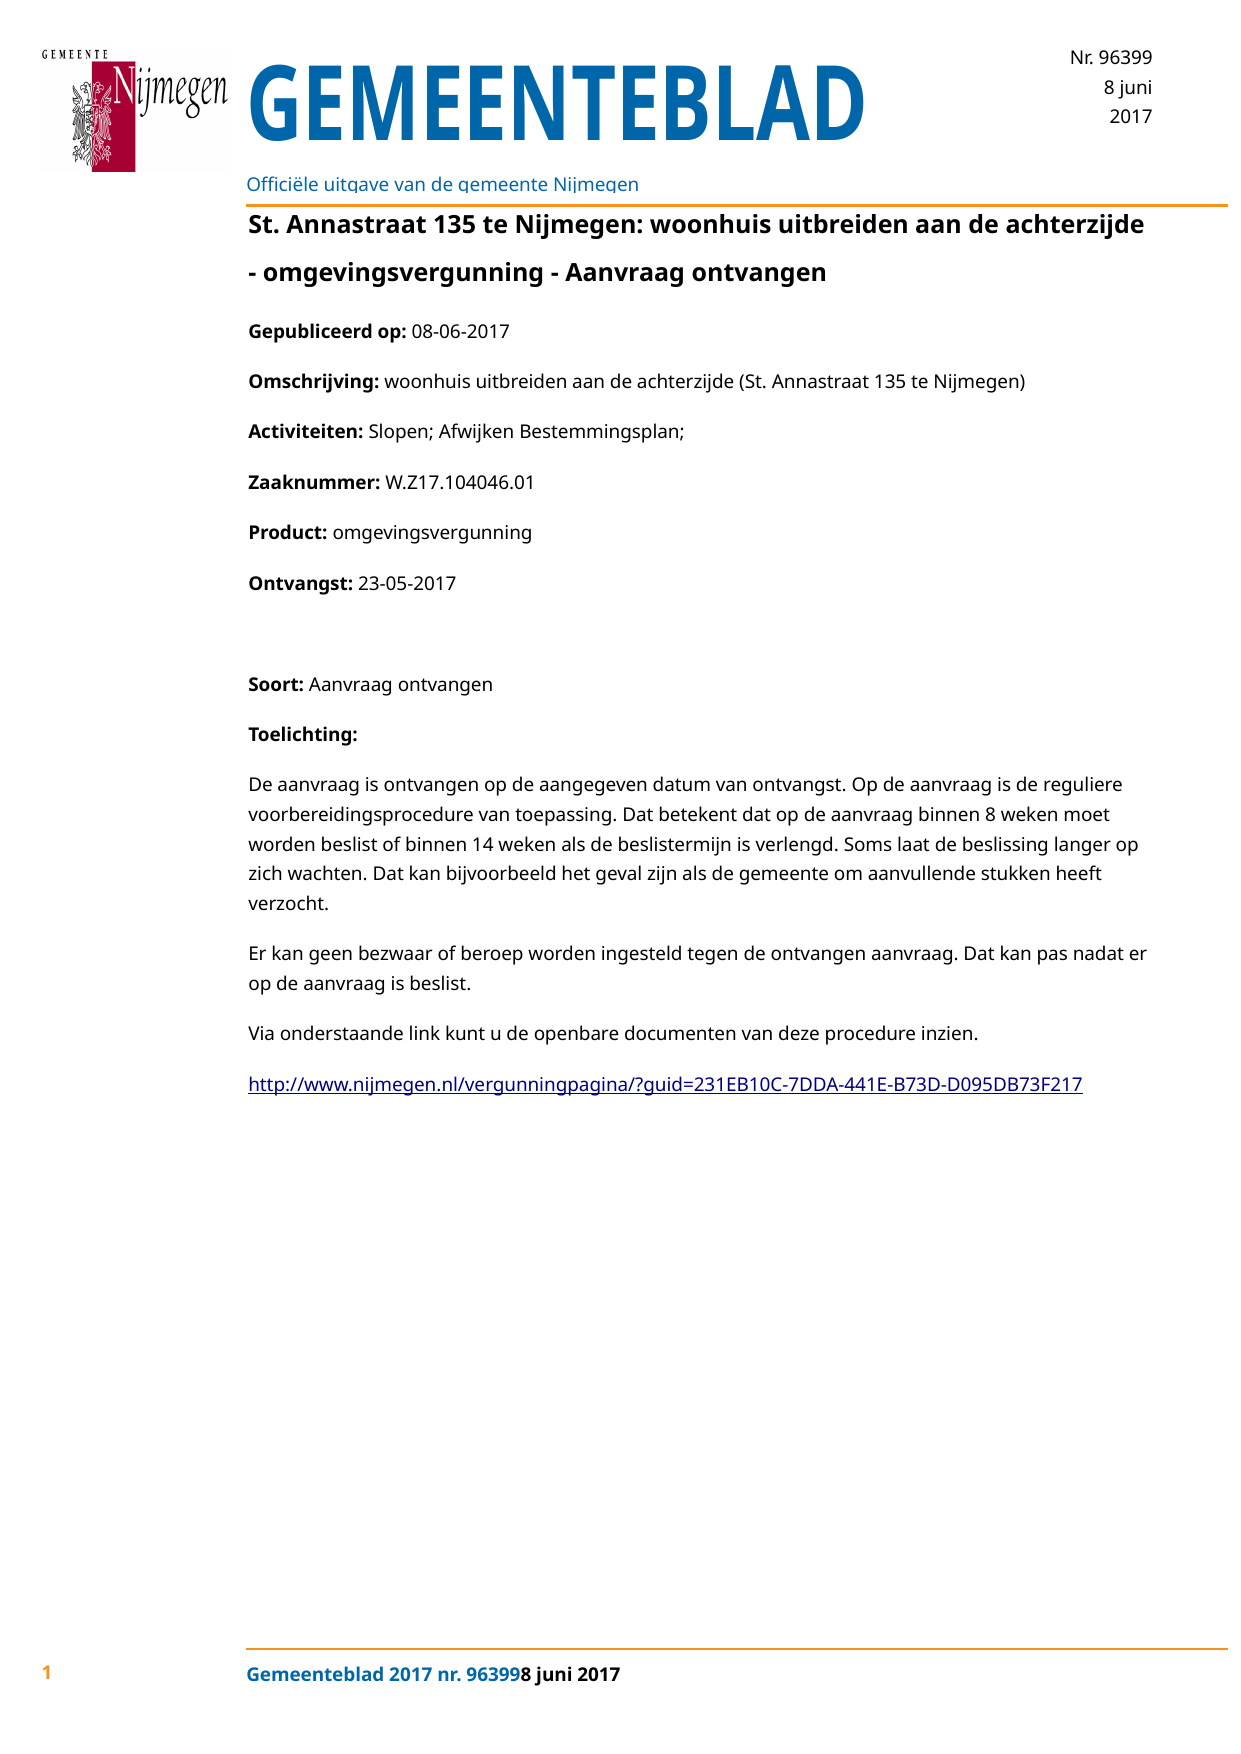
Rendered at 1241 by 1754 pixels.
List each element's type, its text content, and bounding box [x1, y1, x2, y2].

text Zaaknummer: W.Z17.104046.01 [248, 469, 1152, 495]
text Ontvangst: 23-05-2017 [248, 570, 1152, 596]
text Toelichting: [248, 721, 1152, 747]
text Via onderstaande link kunt u de openbare documenten van deze procedure inzien. [248, 1020, 1152, 1046]
text De aanvraag is ontvangen op de aangegeven datum van ontvangst. Op de aanvraag is de reguliere voorbereidingsprocedure van toepassing. Dat betekent dat op de aanvraag binnen 8 weken moet worden beslist of binnen 14 weken als de beslistermijn is verlengd. Soms laat de beslissing langer op zich wachten. Dat kan bijvoorbeeld het geval zijn als de gemeente om aanvullende stukken heeft verzocht. [248, 772, 1152, 916]
text Omschrijving: woonhuis uitbreiden aan de achterzijde (St. Annastraat 135 te Nijmegen) [248, 368, 1152, 394]
text http://www.nijmegen.nl/vergunningpagina/?guid=231EB10C-7DDA-441E-B73D-D095DB73F217 [248, 1071, 1152, 1097]
text Soort: Aanvraag ontvangen [248, 671, 1152, 697]
picture [41, 47, 231, 172]
text Product: omgevingsvergunning [248, 519, 1152, 545]
text St. Annastraat 135 te Nijmegen: woonhuis uitbreiden aan de achterzijde - omgevingsvergunning - Aanvraag ontvangen [248, 207, 1152, 288]
text Activiteiten: Slopen; Afwijken Bestemmingsplan; [248, 419, 1152, 444]
text Gepubliceerd op: 08-06-2017 [248, 318, 1152, 344]
text Er kan geen bezwaar of beroep worden ingesteld tegen de ontvangen aanvraag. Dat kan pas nadat er op de aanvraag is beslist. [248, 940, 1152, 996]
